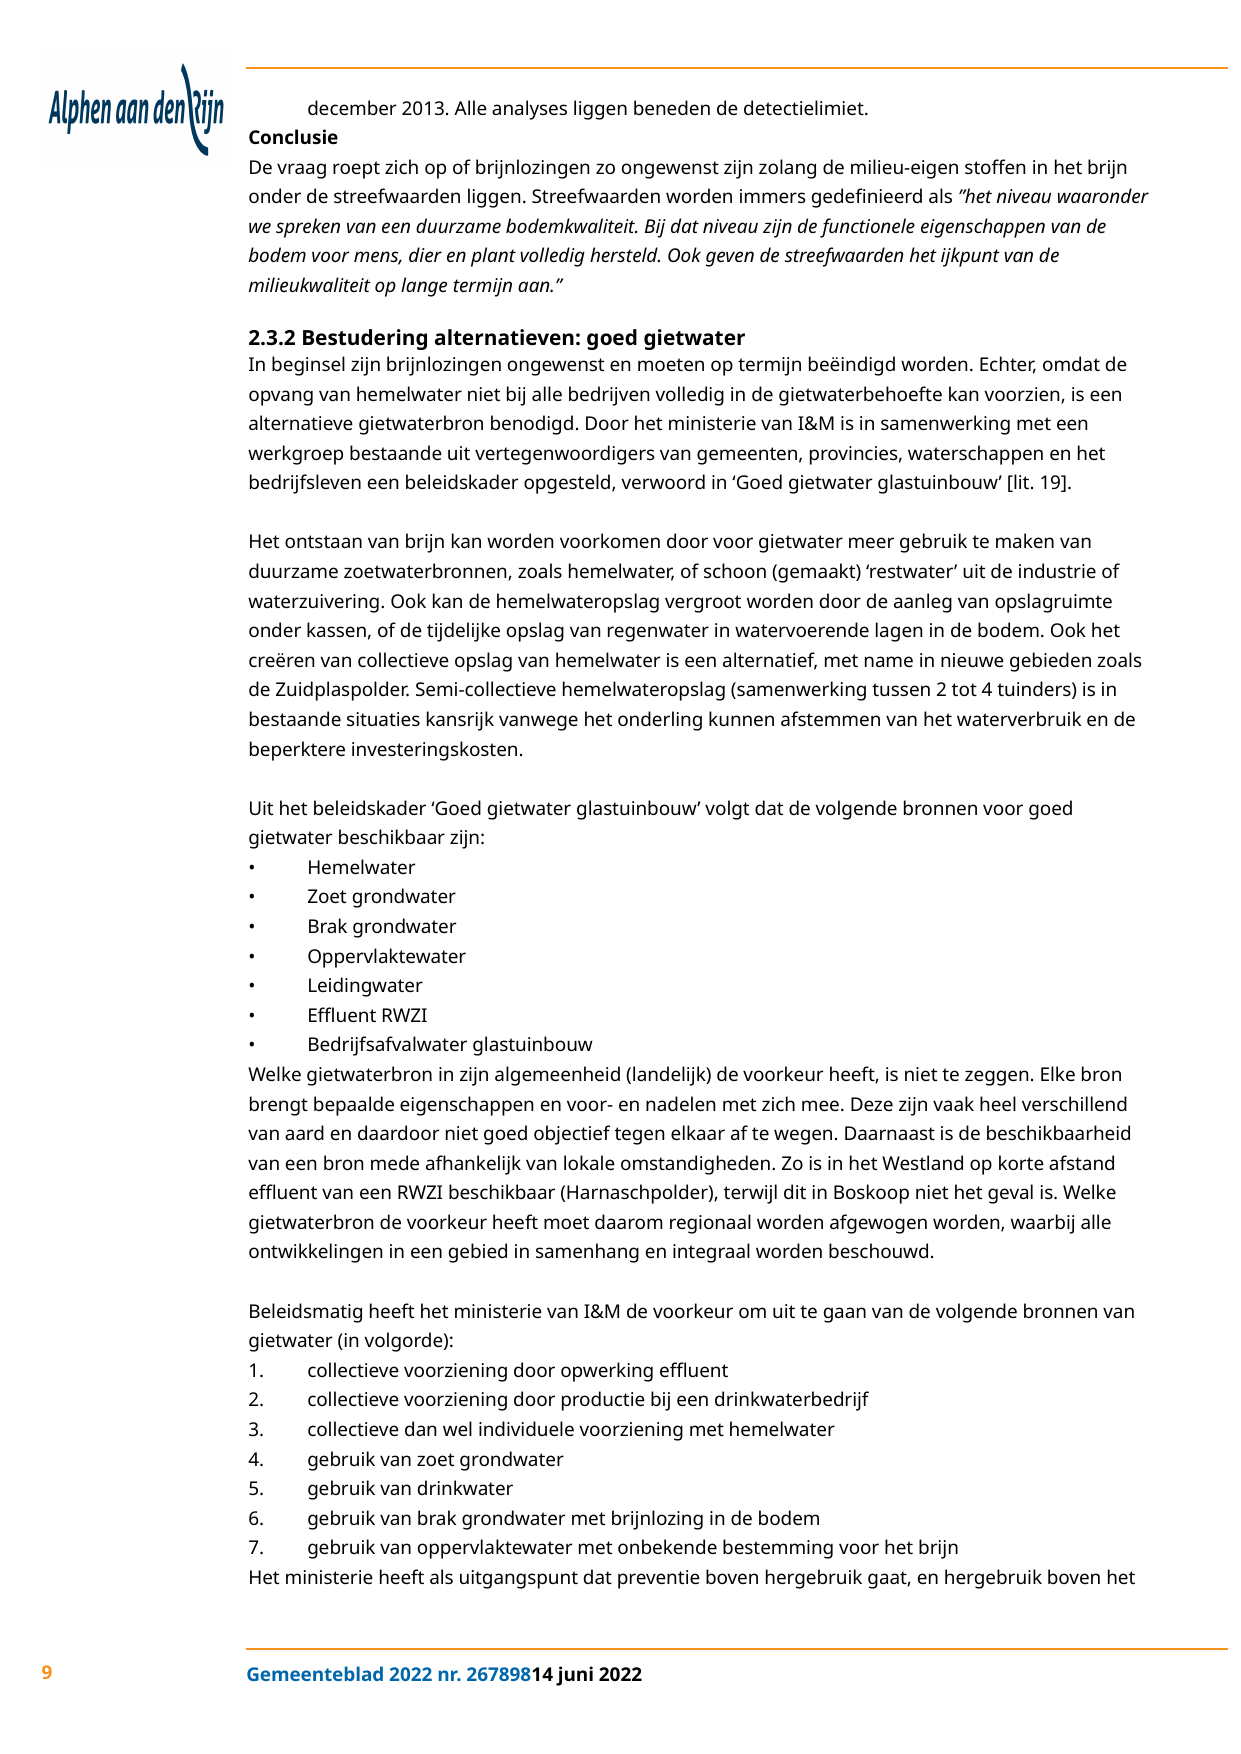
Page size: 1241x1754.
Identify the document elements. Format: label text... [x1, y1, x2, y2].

list gebruik van zoet grondwater [248, 1446, 1152, 1471]
text 2.3.2 Bestudering alternatieven: goed gietwater [248, 323, 1152, 351]
list collectieve dan wel individuele voorziening met hemelwater [248, 1416, 1152, 1442]
list Hemelwater [248, 854, 1152, 880]
text Welke gietwaterbron in zijn algemeenheid (landelijk) de voorkeur heeft, is niet te zeggen. Elke bron brengt bepaalde eigenschappen en voor- en nadelen met zich mee. Deze zijn vaak heel verschillend van aard en daardoor niet goed objectief tegen elkaar af te wegen. Daarnaast is de beschikbaarheid van een bron mede afhankelijk van lokale omstandigheden. Zo is in het Westland op korte afstand effluent van een RWZI beschikbaar (Harnaschpolder), terwijl dit in Boskoop niet het geval is. Welke gietwaterbron de voorkeur heeft moet daarom regionaal worden afgewogen worden, waarbij alle ontwikkelingen in een gebied in samenhang en integraal worden beschouwd. [248, 1061, 1152, 1264]
list Bedrijfsafvalwater glastuinbouw [248, 1032, 1152, 1057]
list collectieve voorziening door opwerking effluent [248, 1357, 1152, 1383]
text Beleidsmatig heeft het ministerie van I&M de voorkeur om uit te gaan van de volgende bronnen van gietwater (in volgorde): [248, 1298, 1152, 1353]
list december 2013. Alle analyses liggen beneden de detectielimiet. [248, 95, 1152, 121]
list gebruik van brak grondwater met brijnlozing in de bodem [248, 1505, 1152, 1531]
list Effluent RWZI [248, 1002, 1152, 1028]
text In beginsel zijn brijnlozingen ongewenst en moeten op termijn beëindigd worden. Echter, omdat de opvang van hemelwater niet bij alle bedrijven volledig in de gietwaterbehoefte kan voorzien, is een alternatieve gietwaterbron benodigd. Door het ministerie van I&M is in samenwerking met een werkgroep bestaande uit vertegenwoordigers van gemeenten, provincies, waterschappen en het bedrijfsleven een beleidskader opgesteld, verwoord in ‘Goed gietwater glastuinbouw’ [lit. 19]. [248, 351, 1152, 495]
list Oppervlaktewater [248, 943, 1152, 968]
list Zoet grondwater [248, 884, 1152, 909]
text Het ministerie heeft als uitgangspunt dat preventie boven hergebruik gaat, en hergebruik boven het [248, 1564, 1152, 1590]
text De vraag roept zich op of brijnlozingen zo ongewenst zijn zolang de milieu-eigen stoffen in het brijn onder de streefwaarden liggen. Streefwaarden worden immers gedefinieerd als ”het niveau waaronder we spreken van een duurzame bodemkwaliteit. Bij dat niveau zijn de functionele eigenschappen van de bodem voor mens, dier en plant volledig hersteld. Ook geven de streefwaarden het ijkpunt van de milieukwaliteit op lange termijn aan.” [248, 154, 1152, 298]
text Conclusie [248, 124, 1152, 150]
text Het ontstaan van brijn kan worden voorkomen door voor gietwater meer gebruik te maken van duurzame zoetwaterbronnen, zoals hemelwater, of schoon (gemaakt) ‘restwater’ uit de industrie of waterzuivering. Ook kan de hemelwateropslag vergroot worden door de aanleg van opslagruimte onder kassen, of de tijdelijke opslag van regenwater in watervoerende lagen in de bodem. Ook het creëren van collectieve opslag van hemelwater is een alternatief, met name in nieuwe gebieden zoals de Zuidplaspolder. Semi-collectieve hemelwateropslag (samenwerking tussen 2 tot 4 tuinders) is in bestaande situaties kansrijk vanwege het onderling kunnen afstemmen van het waterverbruik en de beperktere investeringskosten. [248, 529, 1152, 761]
list Brak grondwater [248, 913, 1152, 939]
picture [41, 47, 231, 172]
list collectieve voorziening door productie bij een drinkwaterbedrijf [248, 1387, 1152, 1412]
list Leidingwater [248, 972, 1152, 998]
text Uit het beleidskader ‘Goed gietwater glastuinbouw’ volgt dat de volgende bronnen voor goed gietwater beschikbaar zijn: [248, 795, 1152, 850]
list gebruik van oppervlaktewater met onbekende bestemming voor het brijn [248, 1534, 1152, 1560]
list gebruik van drinkwater [248, 1475, 1152, 1501]
